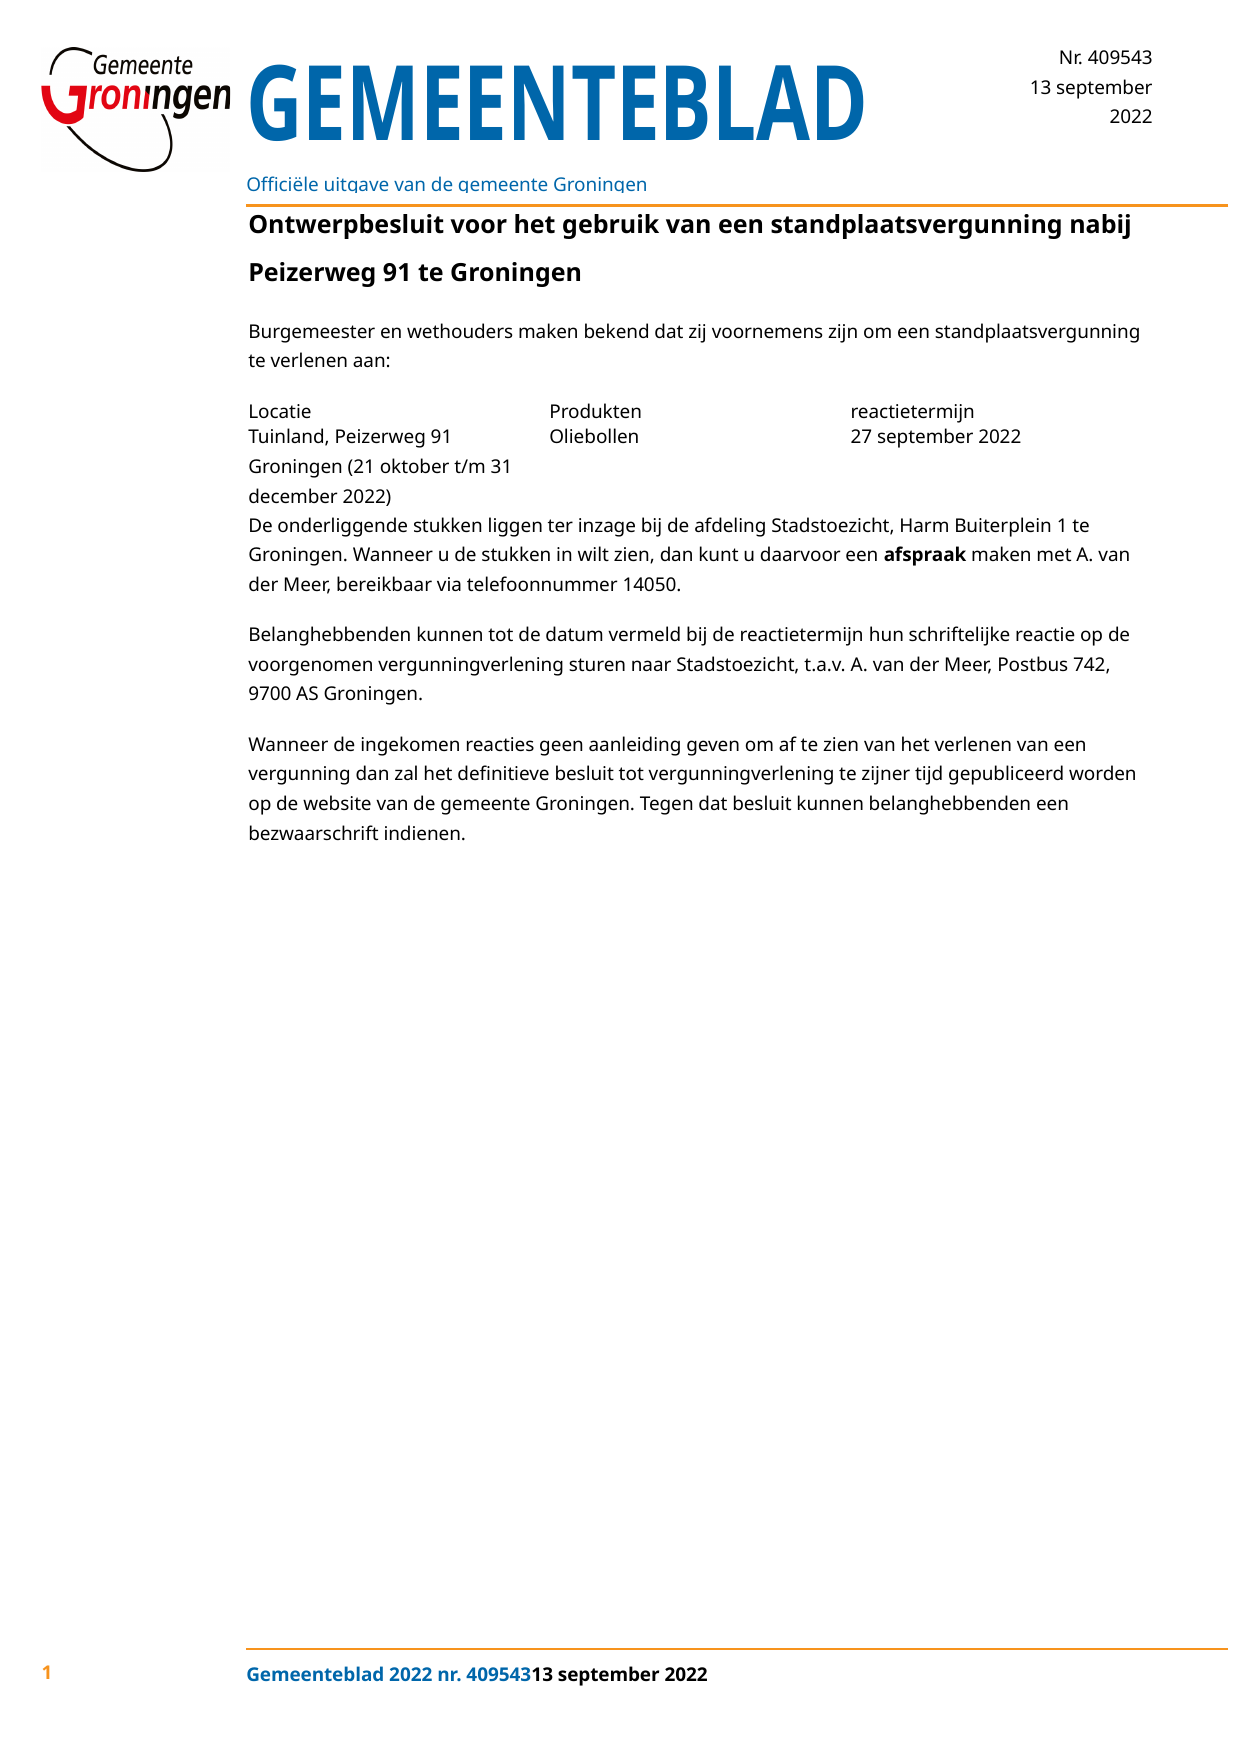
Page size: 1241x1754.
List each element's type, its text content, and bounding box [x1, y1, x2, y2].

text De onderliggende stukken liggen ter inzage bij de afdeling Stadstoezicht, Harm Buiterplein 1 te Groningen. Wanneer u de stukken in wilt zien, dan kunt u daarvoor een afspraak maken met A. van der Meer, bereikbaar via telefoonnummer 14050. [248, 512, 1152, 597]
table_cell Oliebollen [549, 424, 850, 509]
table_header Produkten [549, 398, 850, 424]
table_cell 27 september 2022 [850, 424, 1152, 509]
text Belanghebbenden kunnen tot de datum vermeld bij de reactietermijn hun schriftelijke reactie op de voorgenomen vergunningverlening sturen naar Stadstoezicht, t.a.v. A. van der Meer, Postbus 742, 9700 AS Groningen. [248, 621, 1152, 706]
text Ontwerpbesluit voor het gebruik van een standplaatsvergunning nabij Peizerweg 91 te Groningen [248, 207, 1152, 288]
text Burgemeester en wethouders maken bekend dat zij voornemens zijn om een standplaatsvergunning te verlenen aan: [248, 318, 1152, 373]
table_header Locatie [248, 398, 549, 424]
picture [41, 47, 231, 172]
text Wanneer de ingekomen reacties geen aanleiding geven om af te zien van het verlenen van een vergunning dan zal het definitieve besluit tot vergunningverlening te zijner tijd gepubliceerd worden op de website van de gemeente Groningen. Tegen dat besluit kunnen belanghebbenden een bezwaarschrift indienen. [248, 731, 1152, 846]
table_cell Tuinland, Peizerweg 91 Groningen (21 oktober t/m 31 december 2022) [248, 424, 549, 509]
table_header reactietermijn [850, 398, 1152, 424]
